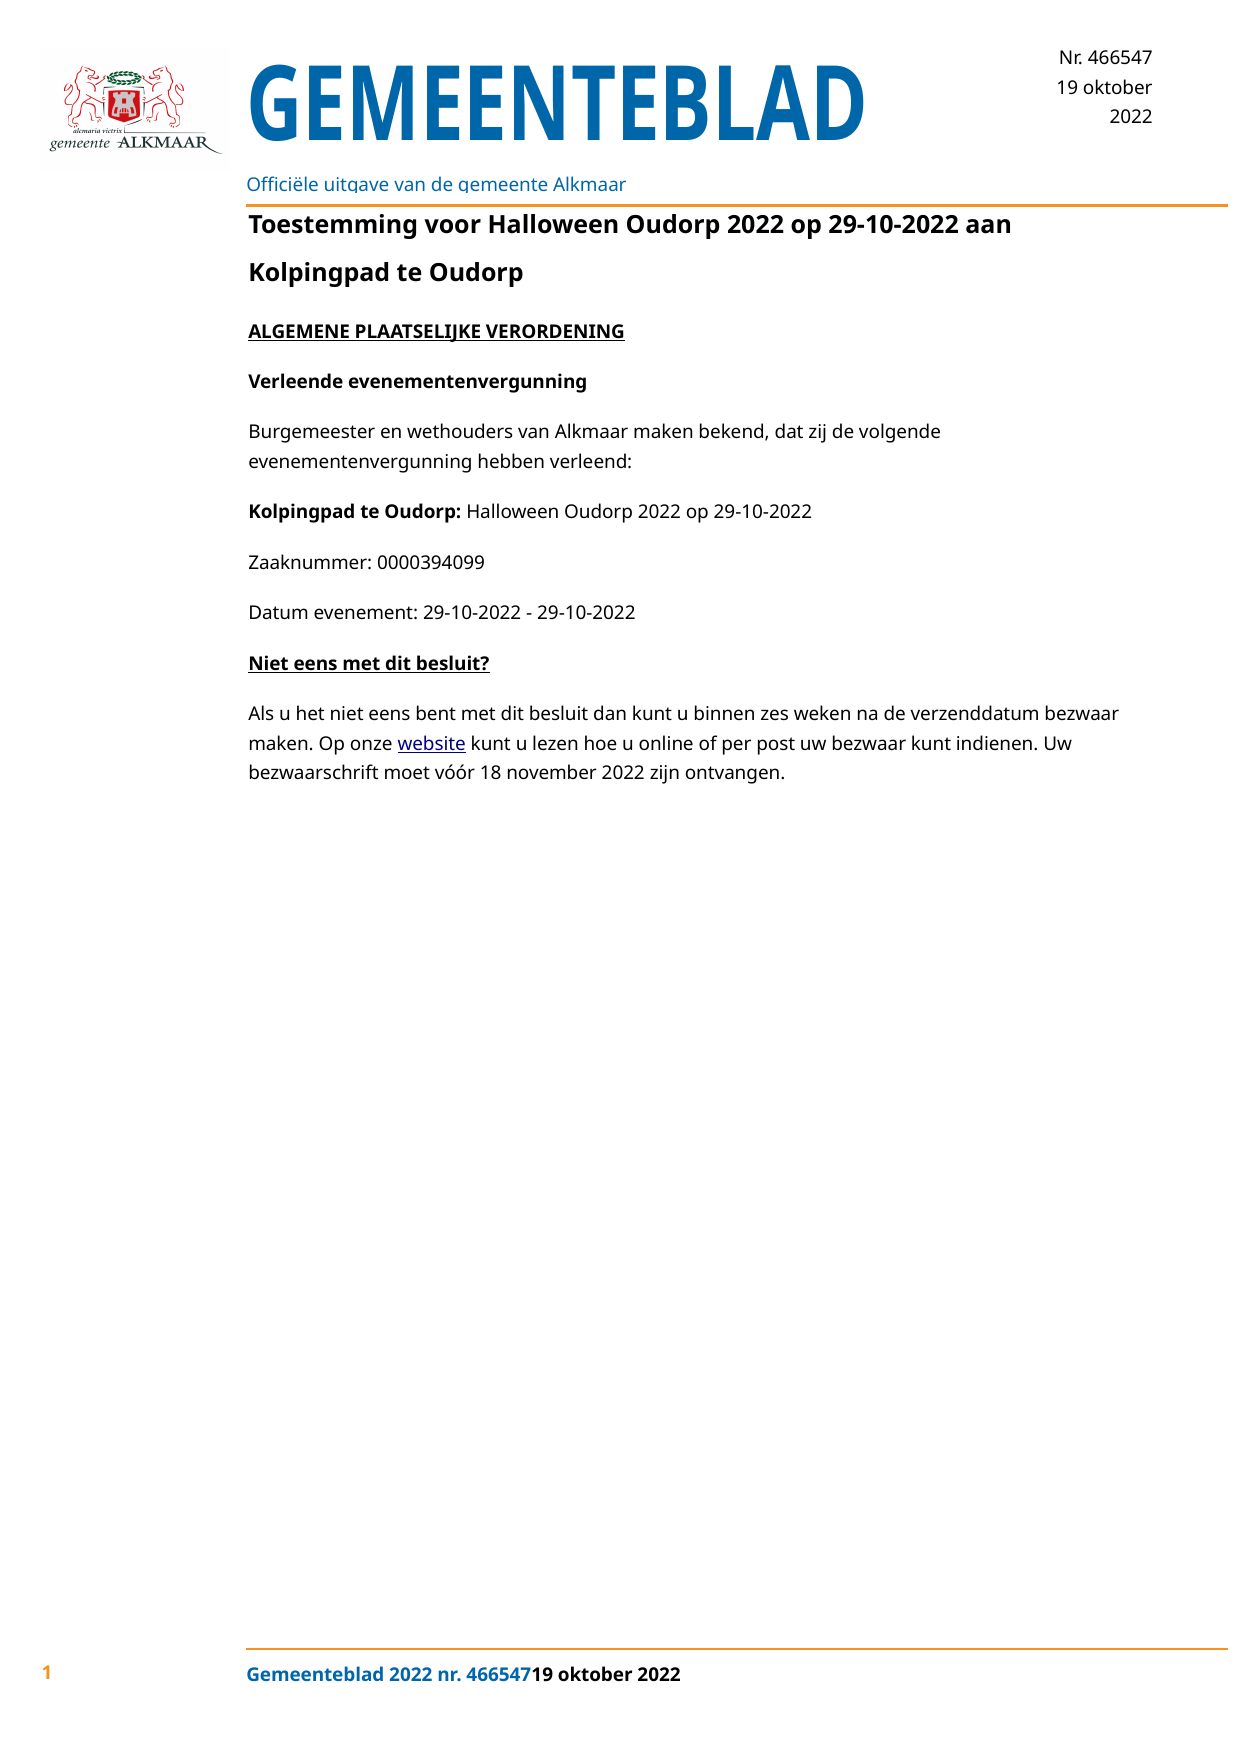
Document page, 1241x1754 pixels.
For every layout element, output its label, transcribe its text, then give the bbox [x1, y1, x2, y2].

text Datum evenement: 29-10-2022 - 29-10-2022 [248, 599, 1152, 625]
text Toestemming voor Halloween Oudorp 2022 op 29-10-2022 aan Kolpingpad te Oudorp [248, 207, 1152, 288]
text ALGEMENE PLAATSELIJKE VERORDENING [248, 318, 1152, 344]
text Zaaknummer: 0000394099 [248, 549, 1152, 575]
text Burgemeester en wethouders van Alkmaar maken bekend, dat zij de volgende evenementenvergunning hebben verleend: [248, 419, 1152, 474]
picture [41, 47, 231, 172]
text Als u het niet eens bent met dit besluit dan kunt u binnen zes weken na de verzenddatum bezwaar maken. Op onze website kunt u lezen hoe u online of per post uw bezwaar kunt indienen. Uw bezwaarschrift moet vóór 18 november 2022 zijn ontvangen. [248, 700, 1152, 785]
text Niet eens met dit besluit? [248, 650, 1152, 676]
text Verleende evenementenvergunning [248, 368, 1152, 394]
text Kolpingpad te Oudorp: Halloween Oudorp 2022 op 29-10-2022 [248, 499, 1152, 524]
